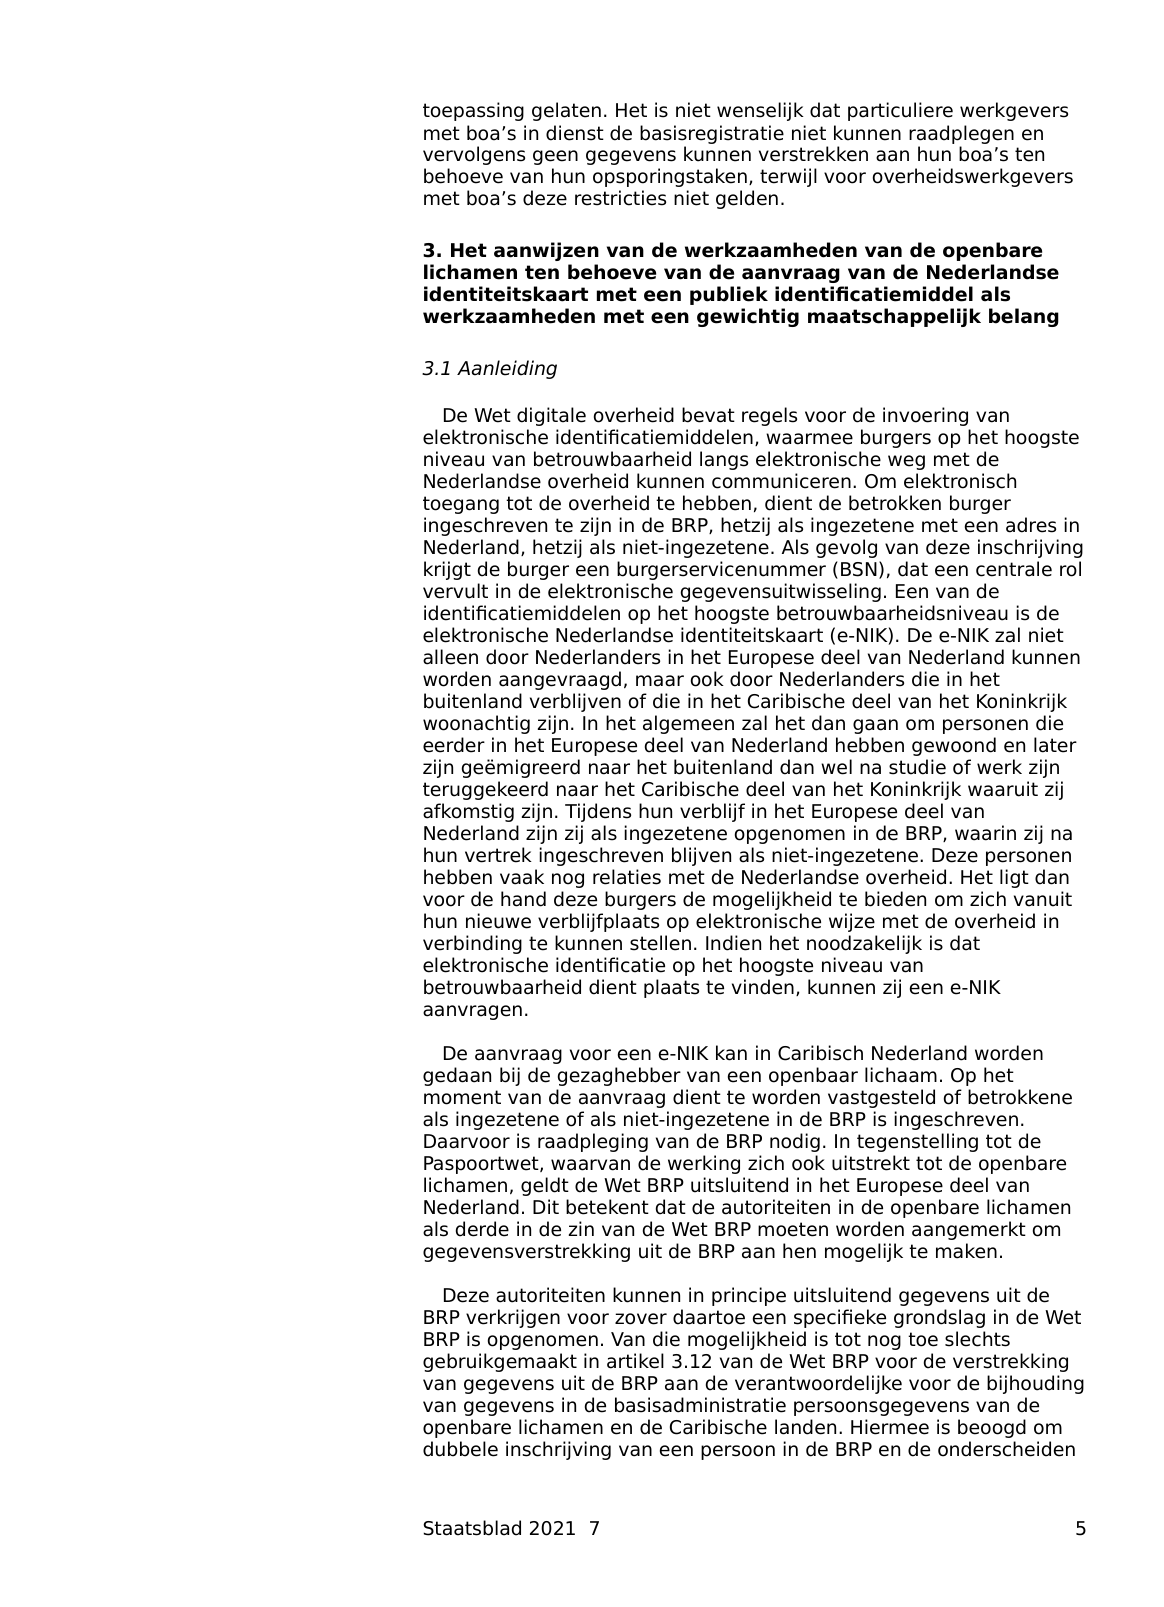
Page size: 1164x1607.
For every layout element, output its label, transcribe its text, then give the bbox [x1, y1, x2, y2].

subtitle 3. Het aanwijzen van de werkzaamheden van de openbare lichamen ten behoeve van de aanvraag van de Nederlandse identiteitskaart met een publiek identificatiemiddel als werkzaamheden met een gewichtig maatschappelijk belang [422, 240, 1087, 328]
subtitle 3.1 Aanleiding [422, 358, 1087, 380]
text De Wet digitale overheid bevat regels voor de invoering van elektronische identificatiemiddelen, waarmee burgers op het hoogste niveau van betrouwbaarheid langs elektronische weg met de Nederlandse overheid kunnen communiceren. Om elektronisch toegang tot de overheid te hebben, dient de betrokken burger ingeschreven te zijn in de BRP, hetzij als ingezetene met een adres in Nederland, hetzij als niet-ingezetene. Als gevolg van deze inschrijving krijgt de burger een burgerservicenummer (BSN), dat een centrale rol vervult in de elektronische gegevensuitwisseling. Een van de identificatiemiddelen op het hoogste betrouwbaarheidsniveau is de elektronische Nederlandse identiteitskaart (e-NIK). De e-NIK zal niet alleen door Nederlanders in het Europese deel van Nederland kunnen worden aangevraagd, maar ook door Nederlanders die in het buitenland verblijven of die in het Caribische deel van het Koninkrijk woonachtig zijn. In het algemeen zal het dan gaan om personen die eerder in het Europese deel van Nederland hebben gewoond en later zijn geëmigreerd naar het buitenland dan wel na studie of werk zijn teruggekeerd naar het Caribische deel van het Koninkrijk waaruit zij afkomstig zijn. Tijdens hun verblijf in het Europese deel van Nederland zijn zij als ingezetene opgenomen in de BRP, waarin zij na hun vertrek ingeschreven blijven als niet-ingezetene. Deze personen hebben vaak nog relaties met de Nederlandse overheid. Het ligt dan voor de hand deze burgers de mogelijkheid te bieden om zich vanuit hun nieuwe verblijfplaats op elektronische wijze met de overheid in verbinding te kunnen stellen. Indien het noodzakelijk is dat elektronische identificatie op het hoogste niveau van betrouwbaarheid dient plaats te vinden, kunnen zij een e-NIK aanvragen. [422, 405, 1087, 1021]
text toepassing gelaten. Het is niet wenselijk dat particuliere werkgevers met boa’s in dienst de basisregistratie niet kunnen raadplegen en vervolgens geen gegevens kunnen verstrekken aan hun boa’s ten behoeve van hun opsporingstaken, terwijl voor overheidswerkgevers met boa’s deze restricties niet gelden. [422, 100, 1087, 210]
text De aanvraag voor een e-NIK kan in Caribisch Nederland worden gedaan bij de gezaghebber van een openbaar lichaam. Op het moment van de aanvraag dient te worden vastgesteld of betrokkene als ingezetene of als niet-ingezetene in de BRP is ingeschreven. Daarvoor is raadpleging van de BRP nodig. In tegenstelling tot de Paspoortwet, waarvan de werking zich ook uitstrekt tot de openbare lichamen, geldt de Wet BRP uitsluitend in het Europese deel van Nederland. Dit betekent dat de autoriteiten in de openbare lichamen als derde in de zin van de Wet BRP moeten worden aangemerkt om gegevensverstrekking uit de BRP aan hen mogelijk te maken. [422, 1043, 1087, 1263]
text Deze autoriteiten kunnen in principe uitsluitend gegevens uit de BRP verkrijgen voor zover daartoe een specifieke grondslag in de Wet BRP is opgenomen. Van die mogelijkheid is tot nog toe slechts gebruikgemaakt in artikel 3.12 van de Wet BRP voor de verstrekking van gegevens uit de BRP aan de verantwoordelijke voor de bijhouding van gegevens in de basisadministratie persoonsgegevens van de openbare lichamen en de Caribische landen. Hiermee is beoogd om dubbele inschrijving van een persoon in de BRP en de onderscheiden [422, 1285, 1087, 1461]
